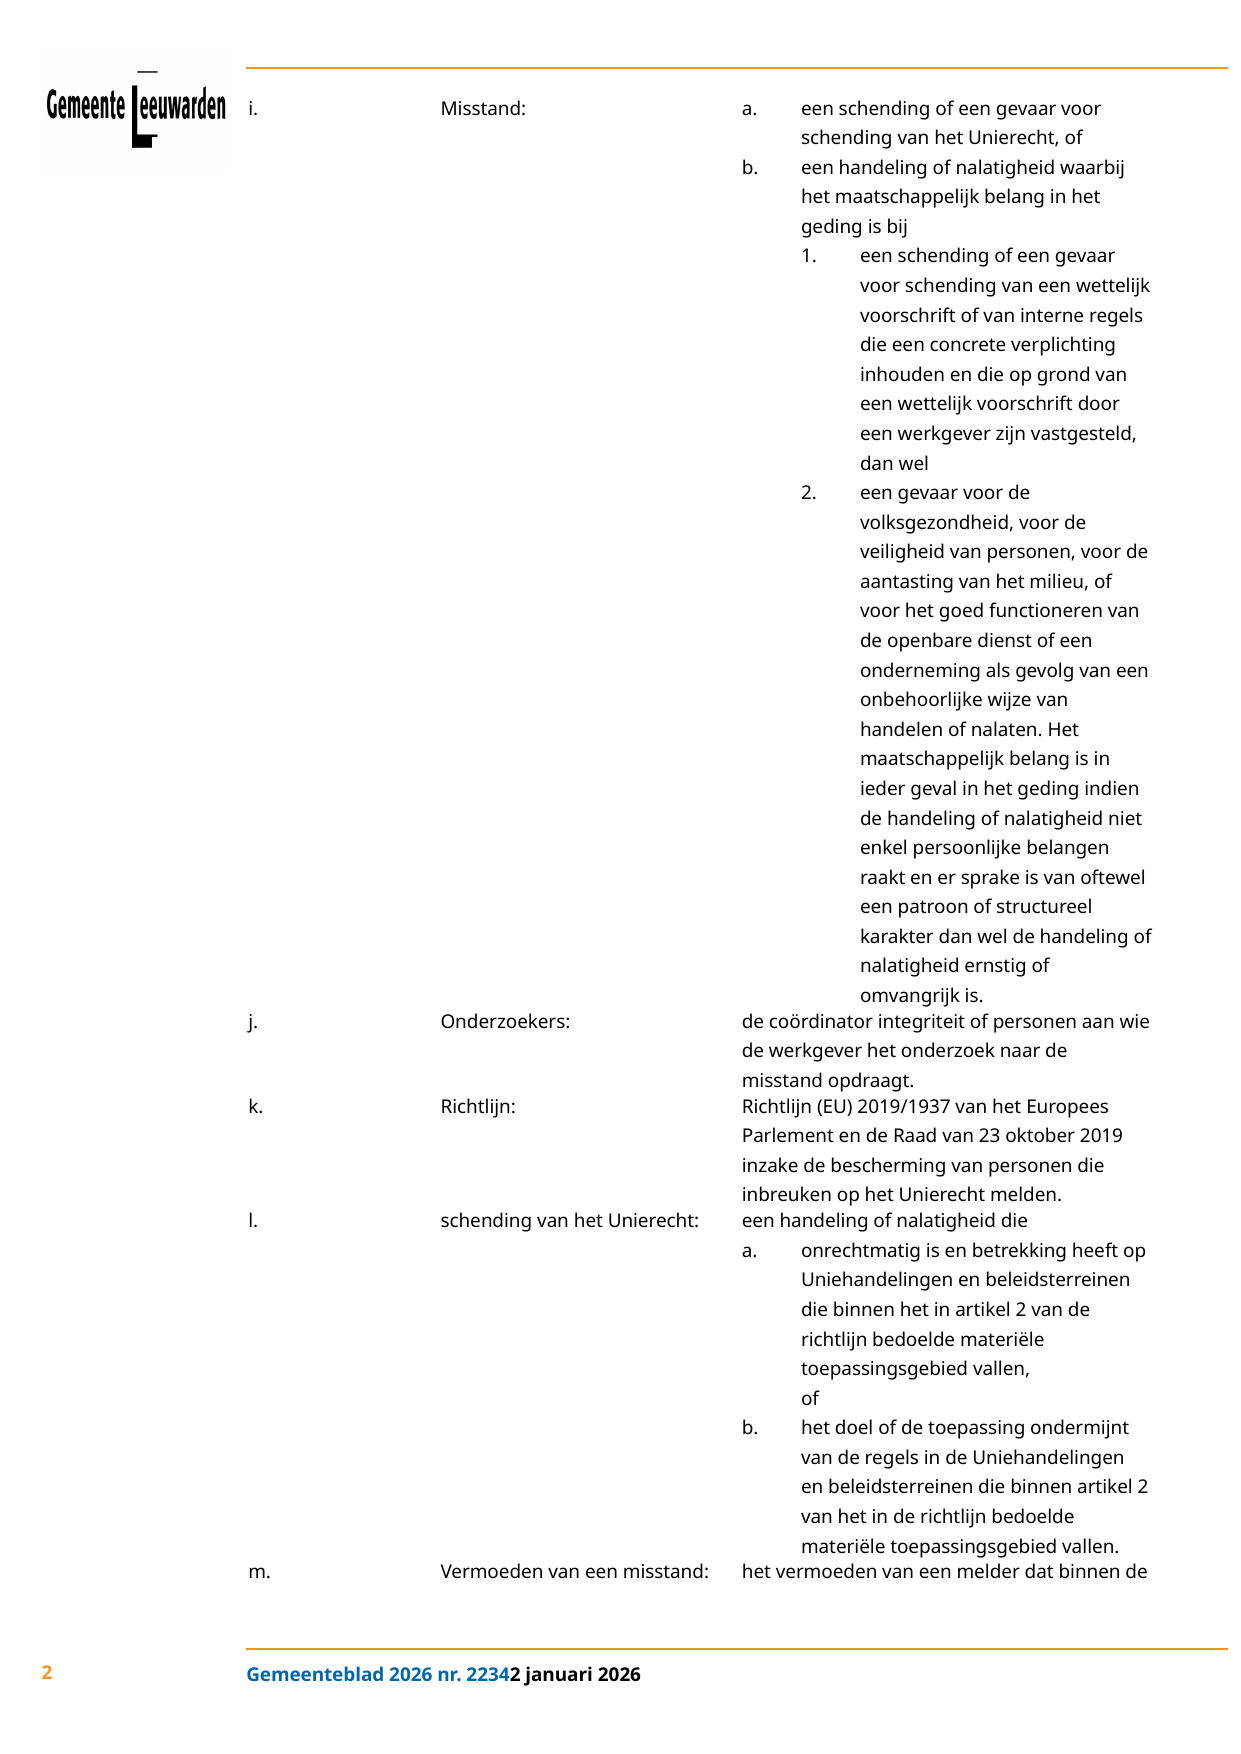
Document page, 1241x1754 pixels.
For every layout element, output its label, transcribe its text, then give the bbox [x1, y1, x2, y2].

table_cell j. [248, 1008, 440, 1093]
table_cell m. [248, 1559, 440, 1584]
table_cell schending van het Unierecht: [440, 1208, 742, 1558]
table_cell i. [248, 95, 440, 1008]
table_cell een schending of een gevaar voor schending van het Unierecht, of een handeling of nalatigheid waarbij het maatschappelijk belang in het geding is bij een schending of een gevaar voor schending van een wettelijk voorschrift of van interne regels die een concrete verplichting inhouden en die op grond van een wettelijk voorschrift door een werkgever zijn vastgesteld, dan wel een gevaar voor de volksgezondheid, voor de veiligheid van personen, voor de aantasting van het milieu, of voor het goed functioneren van de openbare dienst of een onderneming als gevolg van een onbehoorlijke wijze van handelen of nalaten. Het maatschappelijk belang is in ieder geval in het geding indien de handeling of nalatigheid niet enkel persoonlijke belangen raakt en er sprake is van oftewel een patroon of structureel karakter dan wel de handeling of nalatigheid ernstig of omvangrijk is. [742, 95, 1152, 1008]
table_cell het vermoeden van een melder dat binnen de [742, 1559, 1152, 1584]
table_cell k. [248, 1093, 440, 1207]
picture [41, 47, 231, 172]
table_cell Misstand: [440, 95, 742, 1008]
table_cell een handeling of nalatigheid die onrechtmatig is en betrekking heeft op Uniehandelingen en beleidsterreinen die binnen het in artikel 2 van de richtlijn bedoelde materiële toepassingsgebied vallen, of het doel of de toepassing ondermijnt van de regels in de Uniehandelingen en beleidsterreinen die binnen artikel 2 van het in de richtlijn bedoelde materiële toepassingsgebied vallen. [742, 1208, 1152, 1558]
table_cell de coördinator integriteit of personen aan wie de werkgever het onderzoek naar de misstand opdraagt. [742, 1008, 1152, 1093]
table_cell Onderzoekers: [440, 1008, 742, 1093]
table_cell Richtlijn: [440, 1093, 742, 1207]
table_cell Vermoeden van een misstand: [440, 1559, 742, 1584]
table_cell l. [248, 1208, 440, 1558]
table_cell Richtlijn (EU) 2019/1937 van het Europees Parlement en de Raad van 23 oktober 2019 inzake de bescherming van personen die inbreuken op het Unierecht melden. [742, 1093, 1152, 1207]
